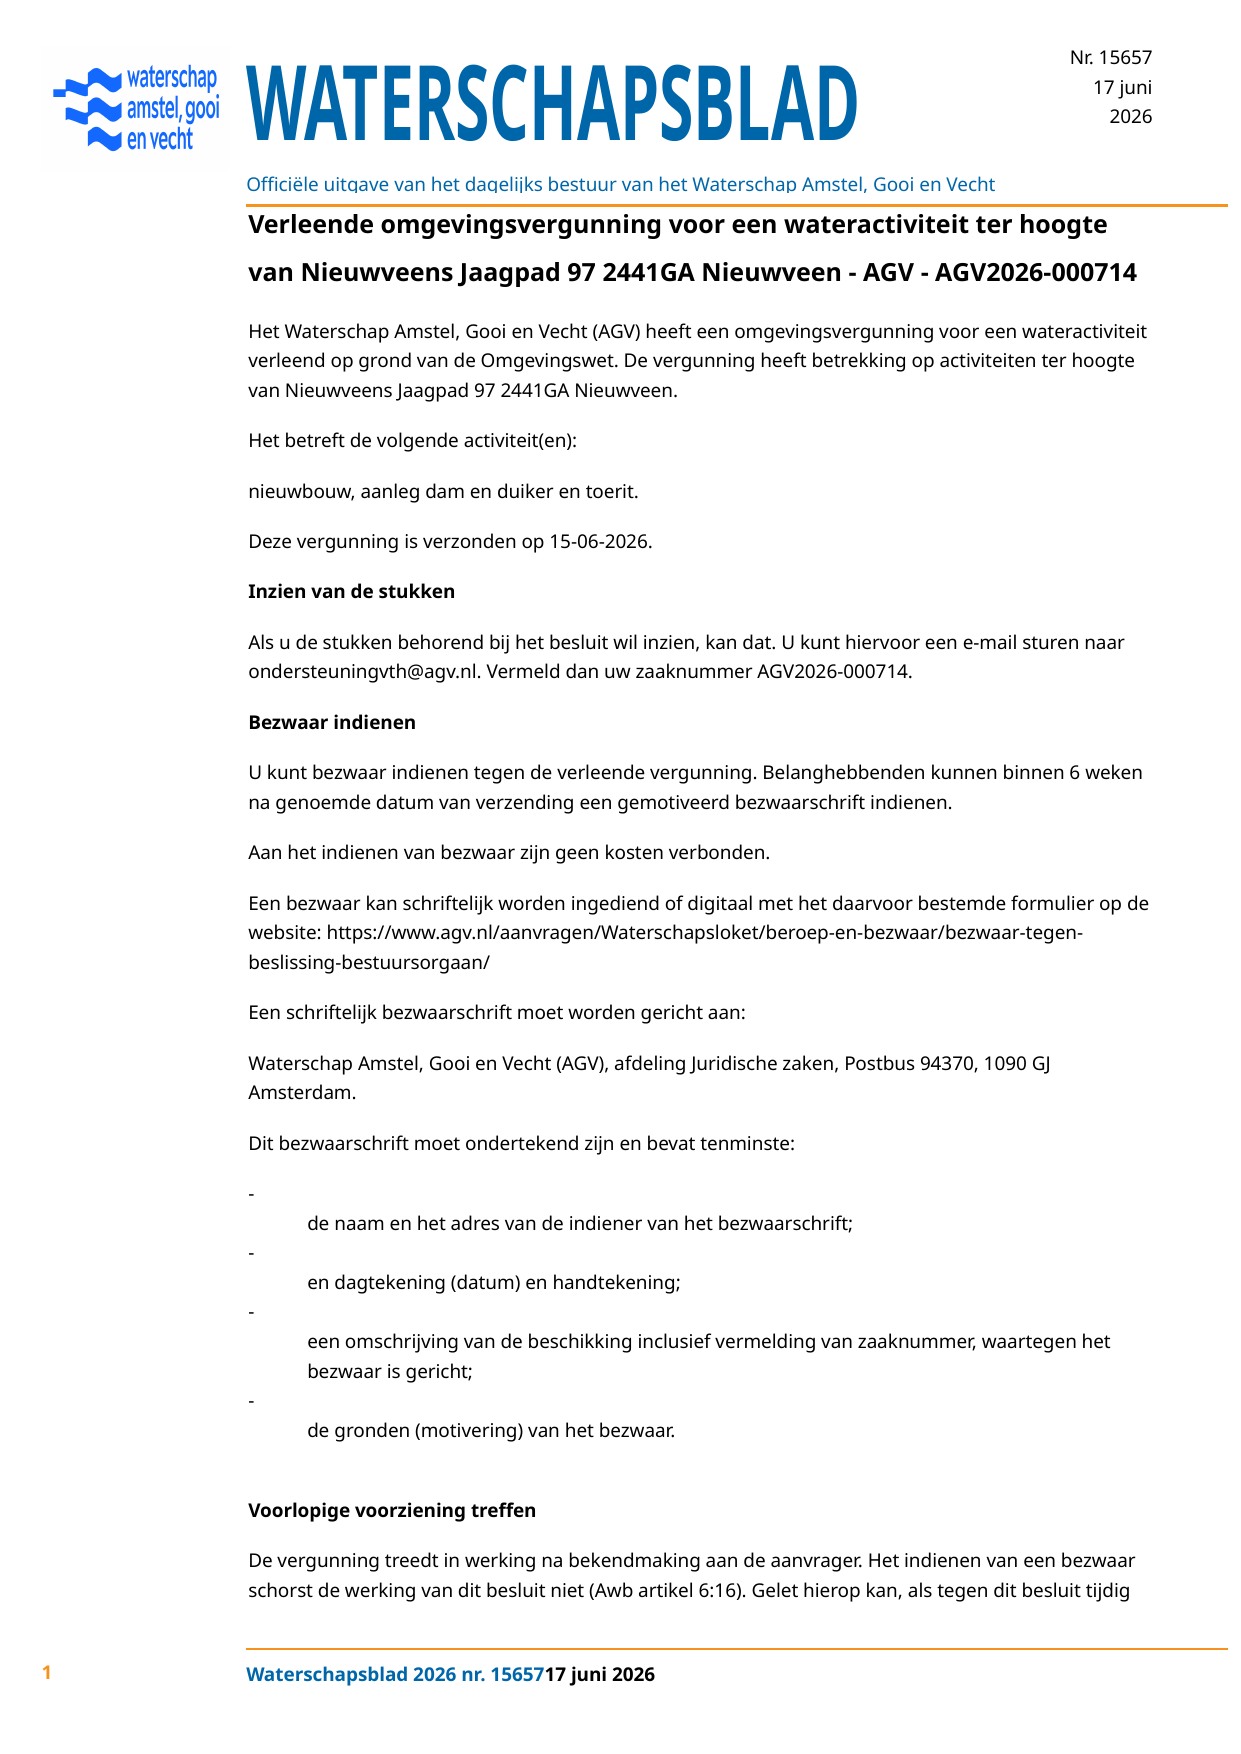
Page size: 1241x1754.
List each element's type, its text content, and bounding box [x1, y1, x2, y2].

text Waterschap Amstel, Gooi en Vecht (AGV), afdeling Juridische zaken, Postbus 94370, 1090 GJ Amsterdam. [248, 1050, 1152, 1105]
text Deze vergunning is verzonden op 15-06-2026. [248, 528, 1152, 554]
text U kunt bezwaar indienen tegen de verleende vergunning. Belanghebbenden kunnen binnen 6 weken na genoemde datum van verzending een gemotiveerd bezwaarschrift indienen. [248, 759, 1152, 815]
text Verleende omgevingsvergunning voor een wateractiviteit ter hoogte van Nieuwveens Jaagpad 97 2441GA Nieuwveen - AGV - AGV2026-000714 [248, 207, 1152, 288]
list een omschrijving van de beschikking inclusief vermelding van zaaknummer, waartegen het bezwaar is gericht; [248, 1328, 1152, 1384]
picture [41, 47, 231, 172]
text Dit bezwaarschrift moet ondertekend zijn en bevat tenminste: [248, 1130, 1152, 1156]
text Een schriftelijk bezwaarschrift moet worden gericht aan: [248, 999, 1152, 1025]
text Inzien van de stukken [248, 579, 1152, 604]
text Aan het indienen van bezwaar zijn geen kosten verbonden. [248, 839, 1152, 865]
list de naam en het adres van de indiener van het bezwaarschrift; [248, 1210, 1152, 1236]
text De vergunning treedt in werking na bekendmaking aan de aanvrager. Het indienen van een bezwaar schorst de werking van dit besluit niet (Awb artikel 6:16). Gelet hierop kan, als tegen dit besluit tijdig [248, 1547, 1152, 1603]
list en dagtekening (datum) en handtekening; [248, 1269, 1152, 1295]
text Voorlopige voorziening treffen [248, 1497, 1152, 1523]
text Een bezwaar kan schriftelijk worden ingediend of digitaal met het daarvoor bestemde formulier op de website: https://www.agv.nl/aanvragen/Waterschapsloket/beroep-en-bezwaar/bezwaar-tegen-beslissing-bestuursorgaan/ [248, 890, 1152, 975]
text Het Waterschap Amstel, Gooi en Vecht (AGV) heeft een omgevingsvergunning voor een wateractiviteit verleend op grond van de Omgevingswet. De vergunning heeft betrekking op activiteiten ter hoogte van Nieuwveens Jaagpad 97 2441GA Nieuwveen. [248, 318, 1152, 403]
list de gronden (motivering) van het bezwaar. [248, 1417, 1152, 1443]
text Bezwaar indienen [248, 709, 1152, 735]
text Als u de stukken behorend bij het besluit wil inzien, kan dat. U kunt hiervoor een e-mail sturen naar ondersteuningvth@agv.nl. Vermeld dan uw zaaknummer AGV2026-000714. [248, 629, 1152, 684]
text nieuwbouw, aanleg dam en duiker en toerit. [248, 478, 1152, 504]
text Het betreft de volgende activiteit(en): [248, 427, 1152, 453]
